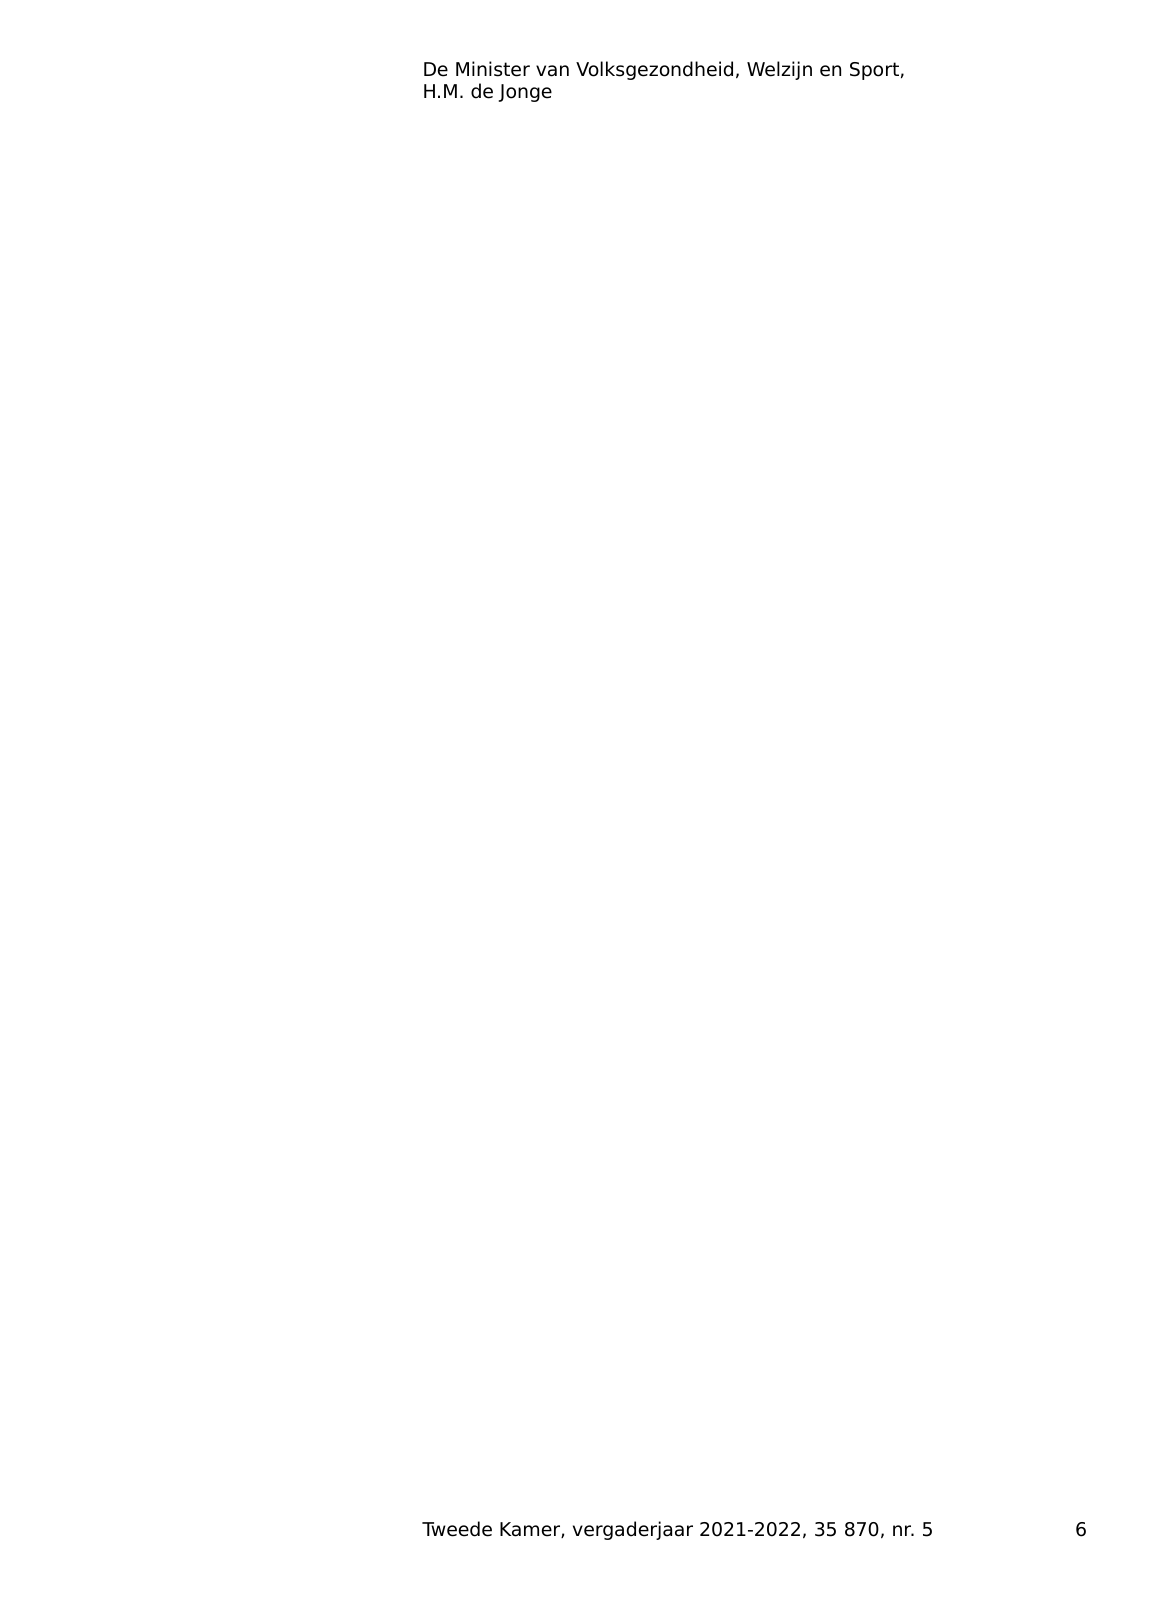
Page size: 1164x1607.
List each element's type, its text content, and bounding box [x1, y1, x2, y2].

text De Minister van Volksgezondheid, Welzijn en Sport, H.M. de Jonge [422, 59, 1087, 103]
